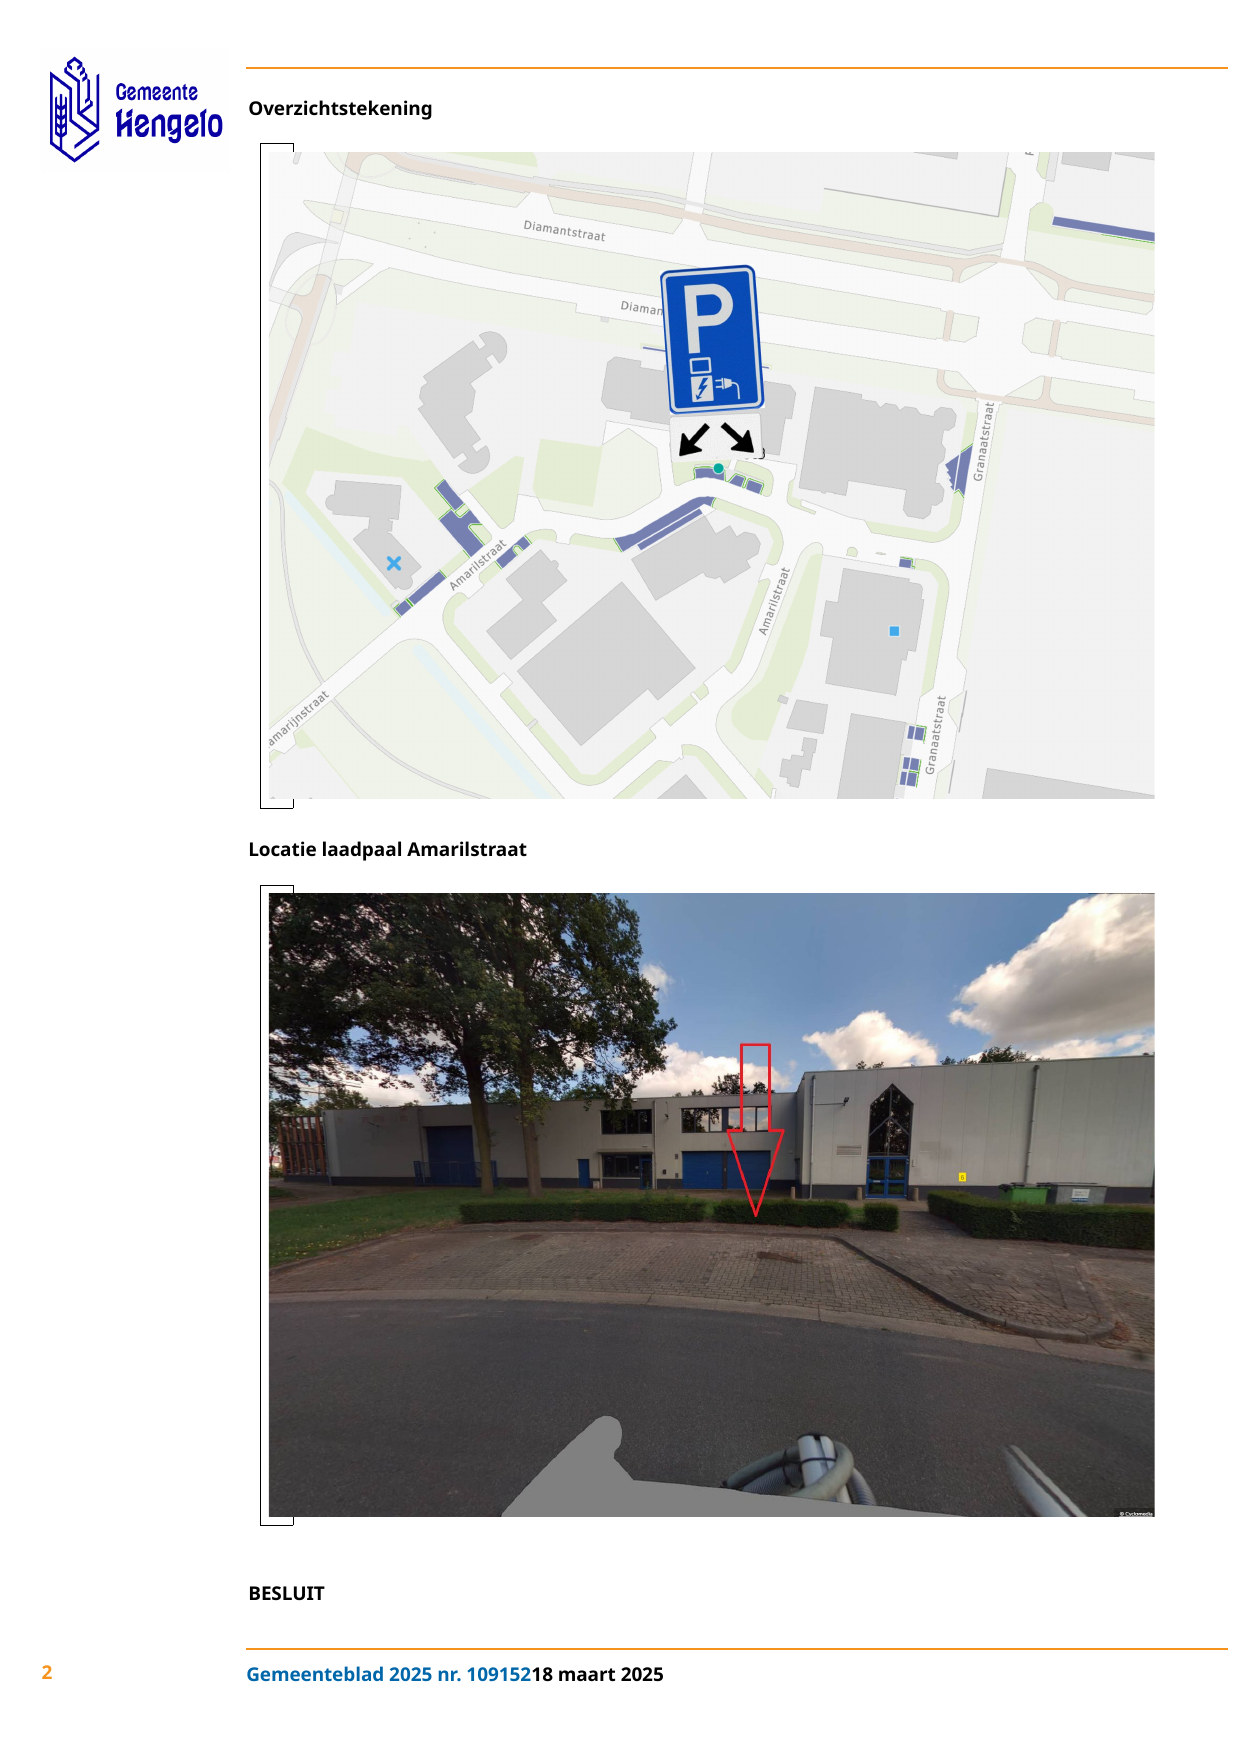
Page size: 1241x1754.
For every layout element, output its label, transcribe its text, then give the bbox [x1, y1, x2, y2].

picture [268, 893, 1155, 1517]
text Overzichtstekening [248, 95, 1152, 121]
text BESLUIT [248, 1580, 1152, 1605]
text Locatie laadpaal Amarilstraat [248, 836, 1152, 862]
picture [268, 152, 1155, 799]
picture [41, 47, 231, 172]
